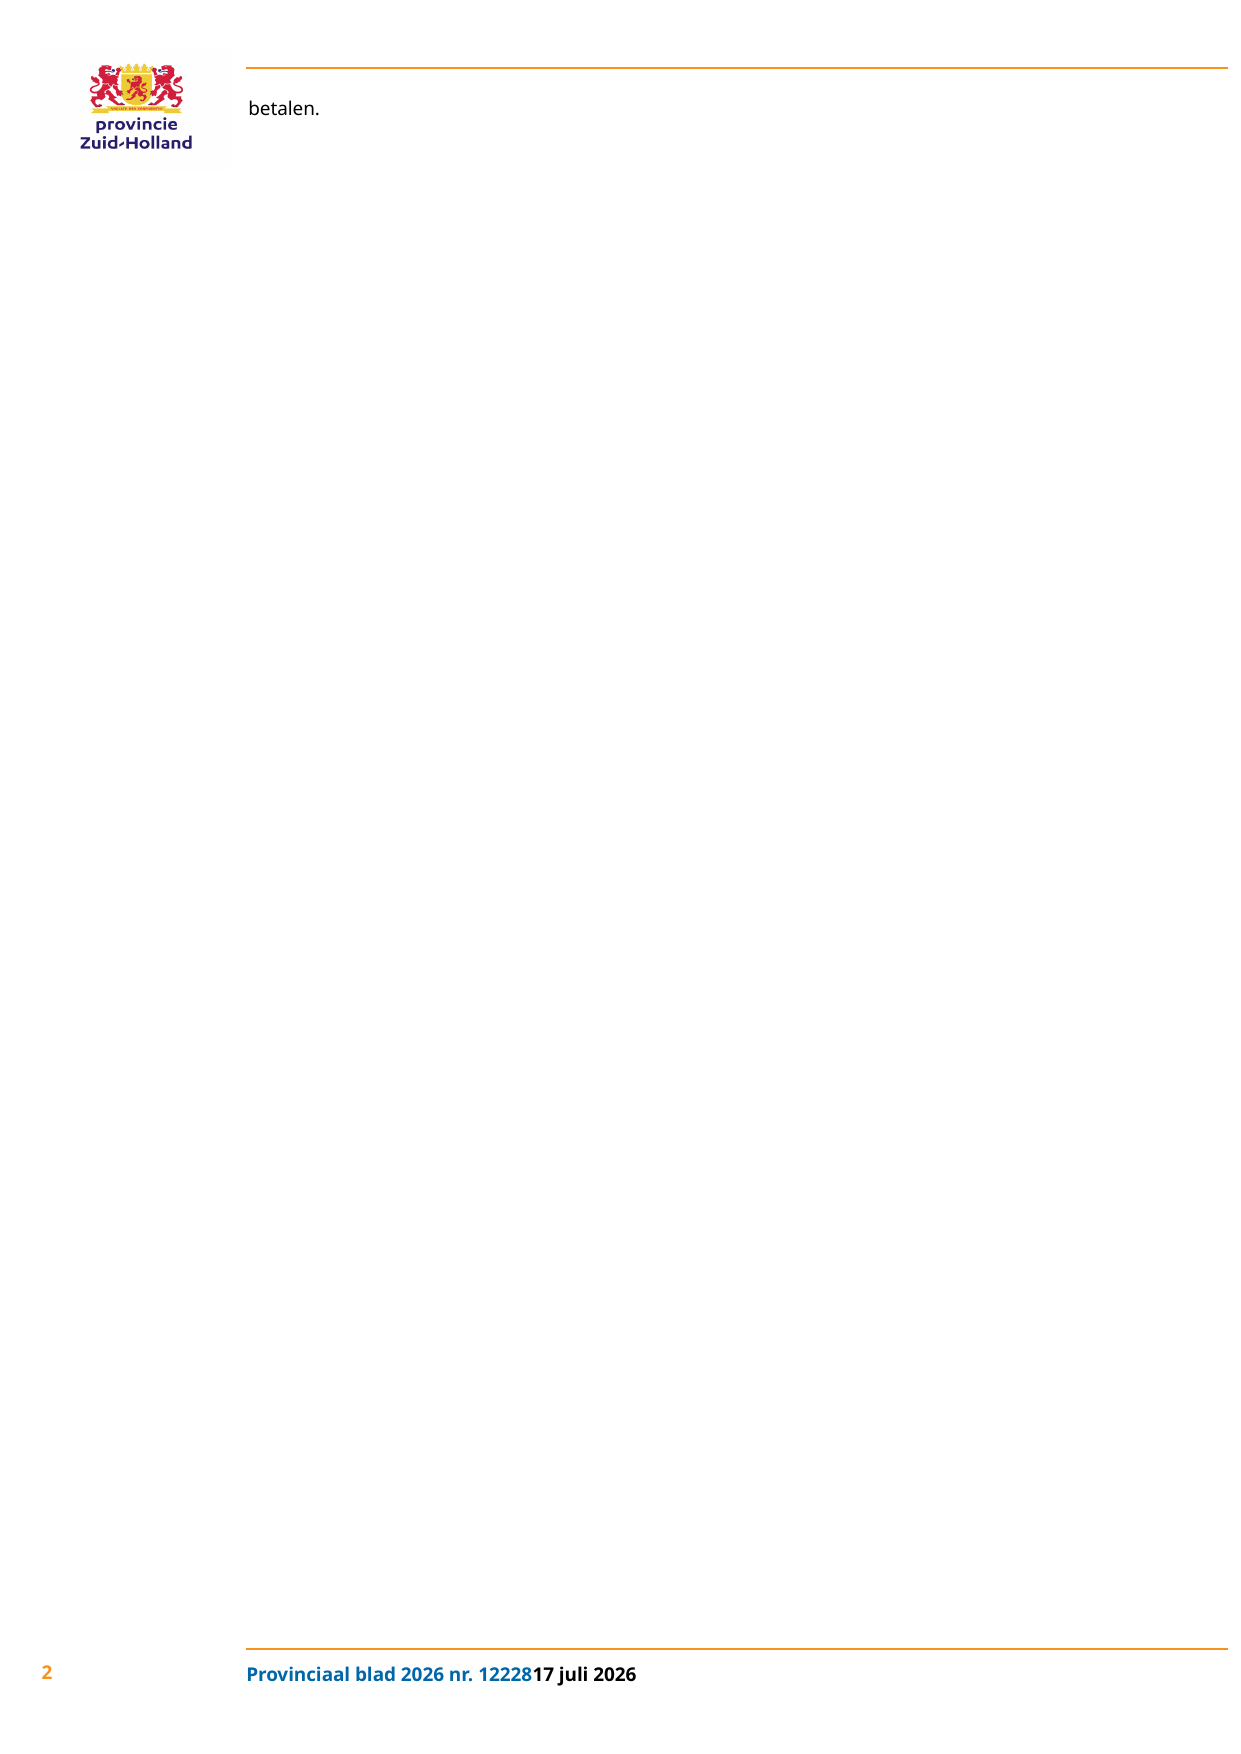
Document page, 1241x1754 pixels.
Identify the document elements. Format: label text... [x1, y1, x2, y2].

picture [41, 47, 231, 172]
text betalen. [248, 95, 1152, 121]
